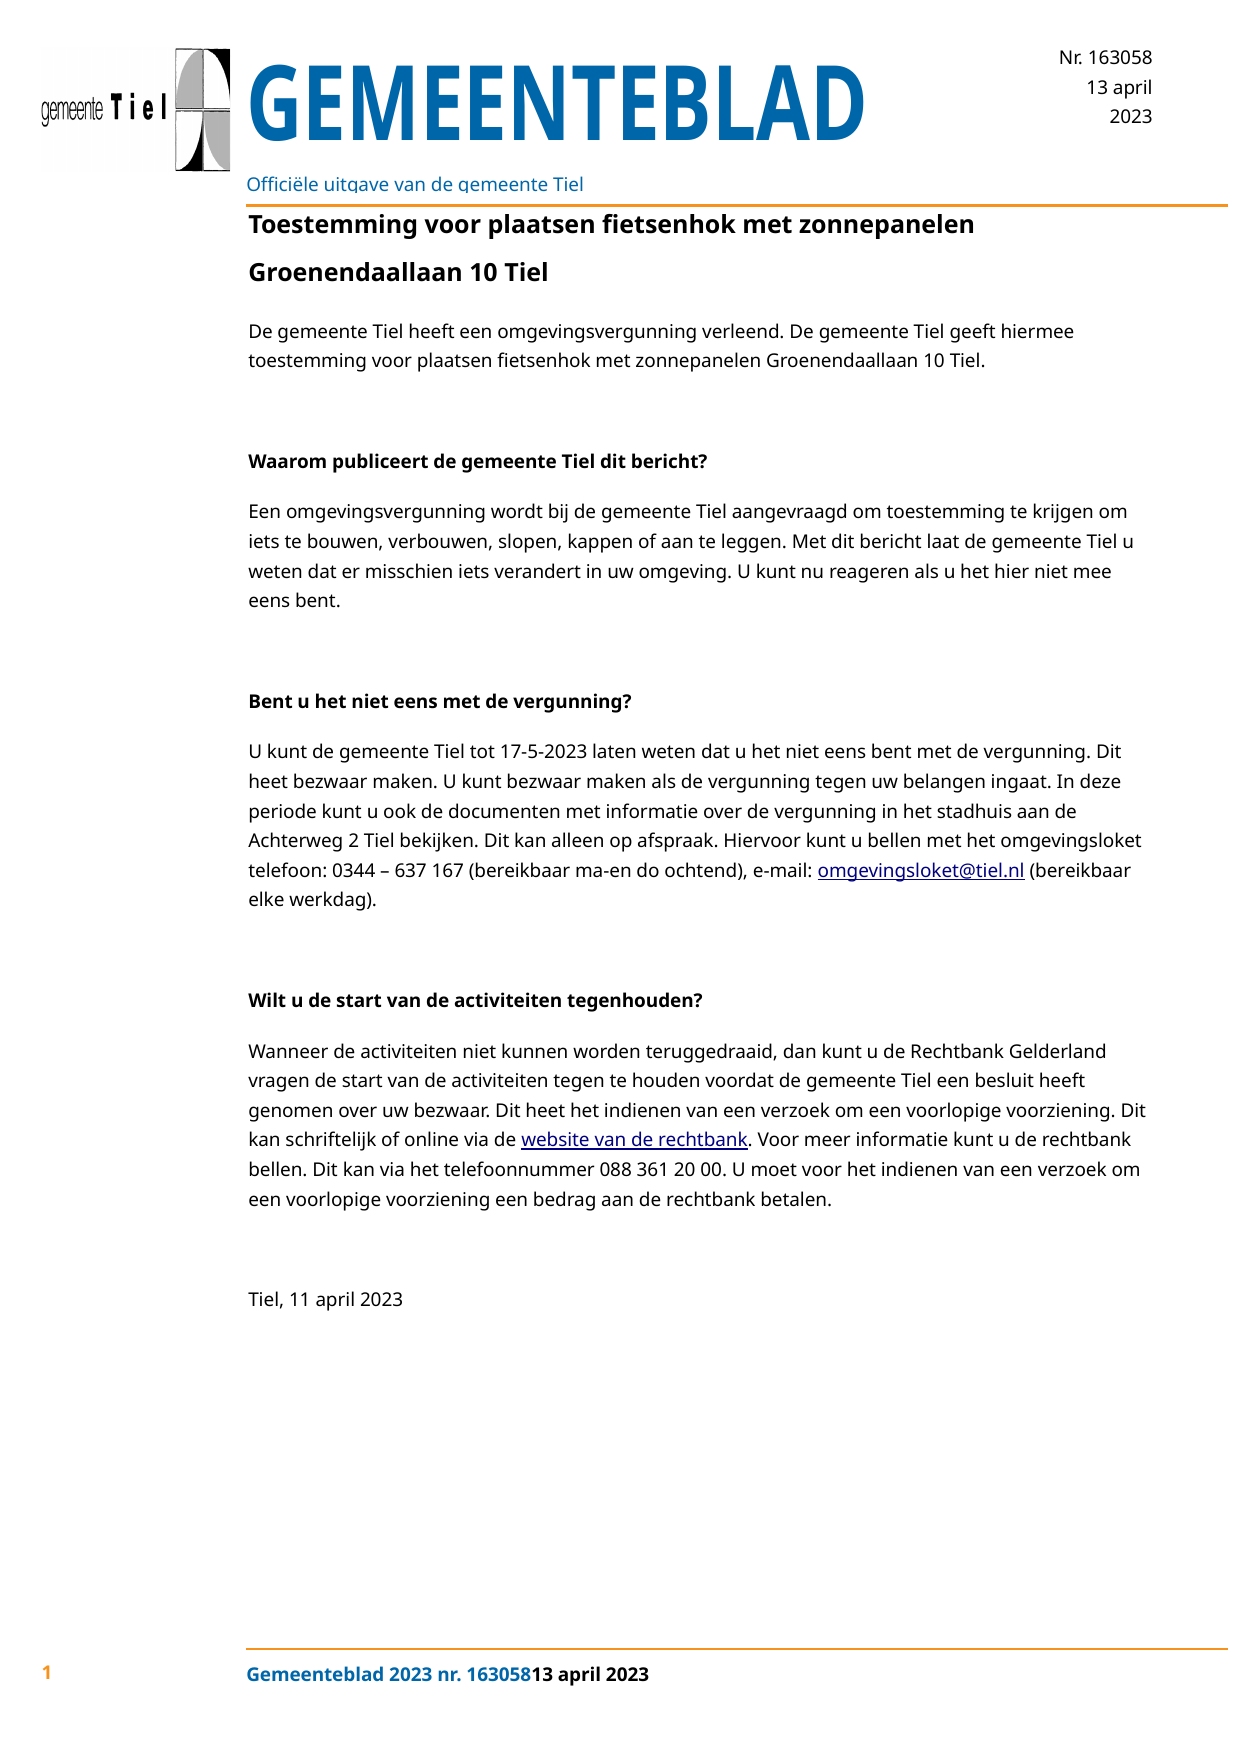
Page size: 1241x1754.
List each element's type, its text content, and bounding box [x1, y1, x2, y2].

text U kunt de gemeente Tiel tot 17-5-2023 laten weten dat u het niet eens bent met de vergunning. Dit heet bezwaar maken. U kunt bezwaar maken als de vergunning tegen uw belangen ingaat. In deze periode kunt u ook de documenten met informatie over de vergunning in het stadhuis aan de Achterweg 2 Tiel bekijken. Dit kan alleen op afspraak. Hiervoor kunt u bellen met het omgevingsloket telefoon: 0344 – 637 167 (bereikbaar ma-en do ochtend), e-mail: omgevingsloket@tiel.nl (bereikbaar elke werkdag). [248, 739, 1152, 912]
text Bent u het niet eens met de vergunning? [248, 688, 1152, 714]
text Tiel, 11 april 2023 [248, 1287, 1152, 1312]
text Toestemming voor plaatsen fietsenhok met zonnepanelen Groenendaallaan 10 Tiel [248, 207, 1152, 288]
text Een omgevingsvergunning wordt bij de gemeente Tiel aangevraagd om toestemming te krijgen om iets te bouwen, verbouwen, slopen, kappen of aan te leggen. Met dit bericht laat de gemeente Tiel u weten dat er misschien iets verandert in uw omgeving. U kunt nu reageren als u het hier niet mee eens bent. [248, 499, 1152, 613]
text Wilt u de start van de activiteiten tegenhouden? [248, 987, 1152, 1013]
text Wanneer de activiteiten niet kunnen worden teruggedraaid, dan kunt u de Rechtbank Gelderland vragen de start van de activiteiten tegen te houden voordat de gemeente Tiel een besluit heeft genomen over uw bezwaar. Dit heet het indienen van een verzoek om een voorlopige voorziening. Dit kan schriftelijk of online via de website van de rechtbank. Voor meer informatie kunt u de rechtbank bellen. Dit kan via het telefoonnummer 088 361 20 00. U moet voor het indienen van een verzoek om een voorlopige voorziening een bedrag aan de rechtbank betalen. [248, 1038, 1152, 1212]
text De gemeente Tiel heeft een omgevingsvergunning verleend. De gemeente Tiel geeft hiermee toestemming voor plaatsen fietsenhok met zonnepanelen Groenendaallaan 10 Tiel. [248, 318, 1152, 373]
picture [41, 47, 231, 172]
text Waarom publiceert de gemeente Tiel dit bericht? [248, 448, 1152, 474]
